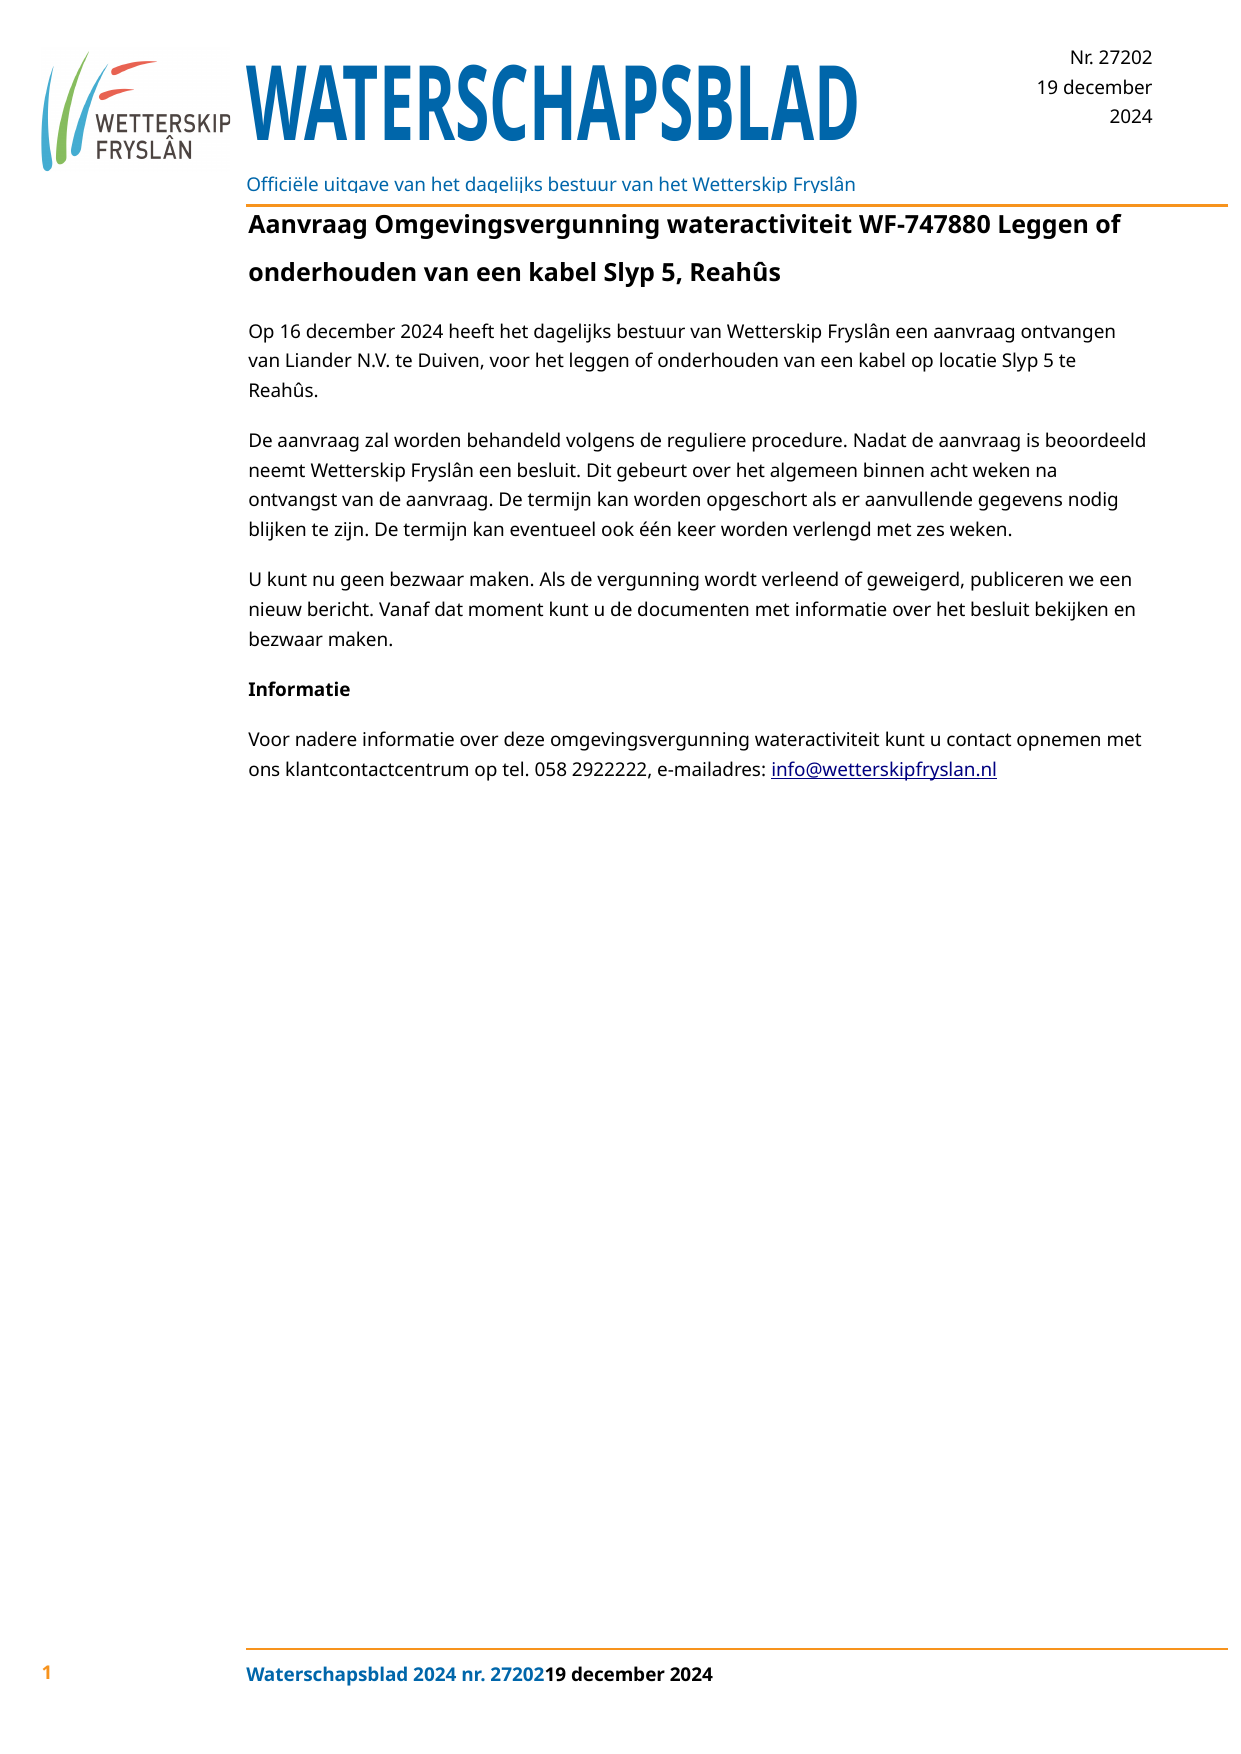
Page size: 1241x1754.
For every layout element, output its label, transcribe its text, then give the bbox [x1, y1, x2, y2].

text U kunt nu geen bezwaar maken. Als de vergunning wordt verleend of geweigerd, publiceren we een nieuw bericht. Vanaf dat moment kunt u de documenten met informatie over het besluit bekijken en bezwaar maken. [248, 567, 1152, 652]
text Informatie [248, 676, 1152, 702]
text De aanvraag zal worden behandeld volgens de reguliere procedure. Nadat de aanvraag is beoordeeld neemt Wetterskip Fryslân een besluit. Dit gebeurt over het algemeen binnen acht weken na ontvangst van de aanvraag. De termijn kan worden opgeschort als er aanvullende gegevens nodig blijken te zijn. De termijn kan eventueel ook één keer worden verlengd met zes weken. [248, 427, 1152, 542]
text Op 16 december 2024 heeft het dagelijks bestuur van Wetterskip Fryslân een aanvraag ontvangen van Liander N.V. te Duiven, voor het leggen of onderhouden van een kabel op locatie Slyp 5 te Reahûs. [248, 318, 1152, 403]
text Aanvraag Omgevingsvergunning wateractiviteit WF-747880 Leggen of onderhouden van een kabel Slyp 5, Reahûs [248, 207, 1152, 288]
text Voor nadere informatie over deze omgevingsvergunning wateractiviteit kunt u contact opnemen met ons klantcontactcentrum op tel. 058 2922222, e-mailadres: info@wetterskipfryslan.nl [248, 727, 1152, 782]
picture [41, 47, 231, 172]
